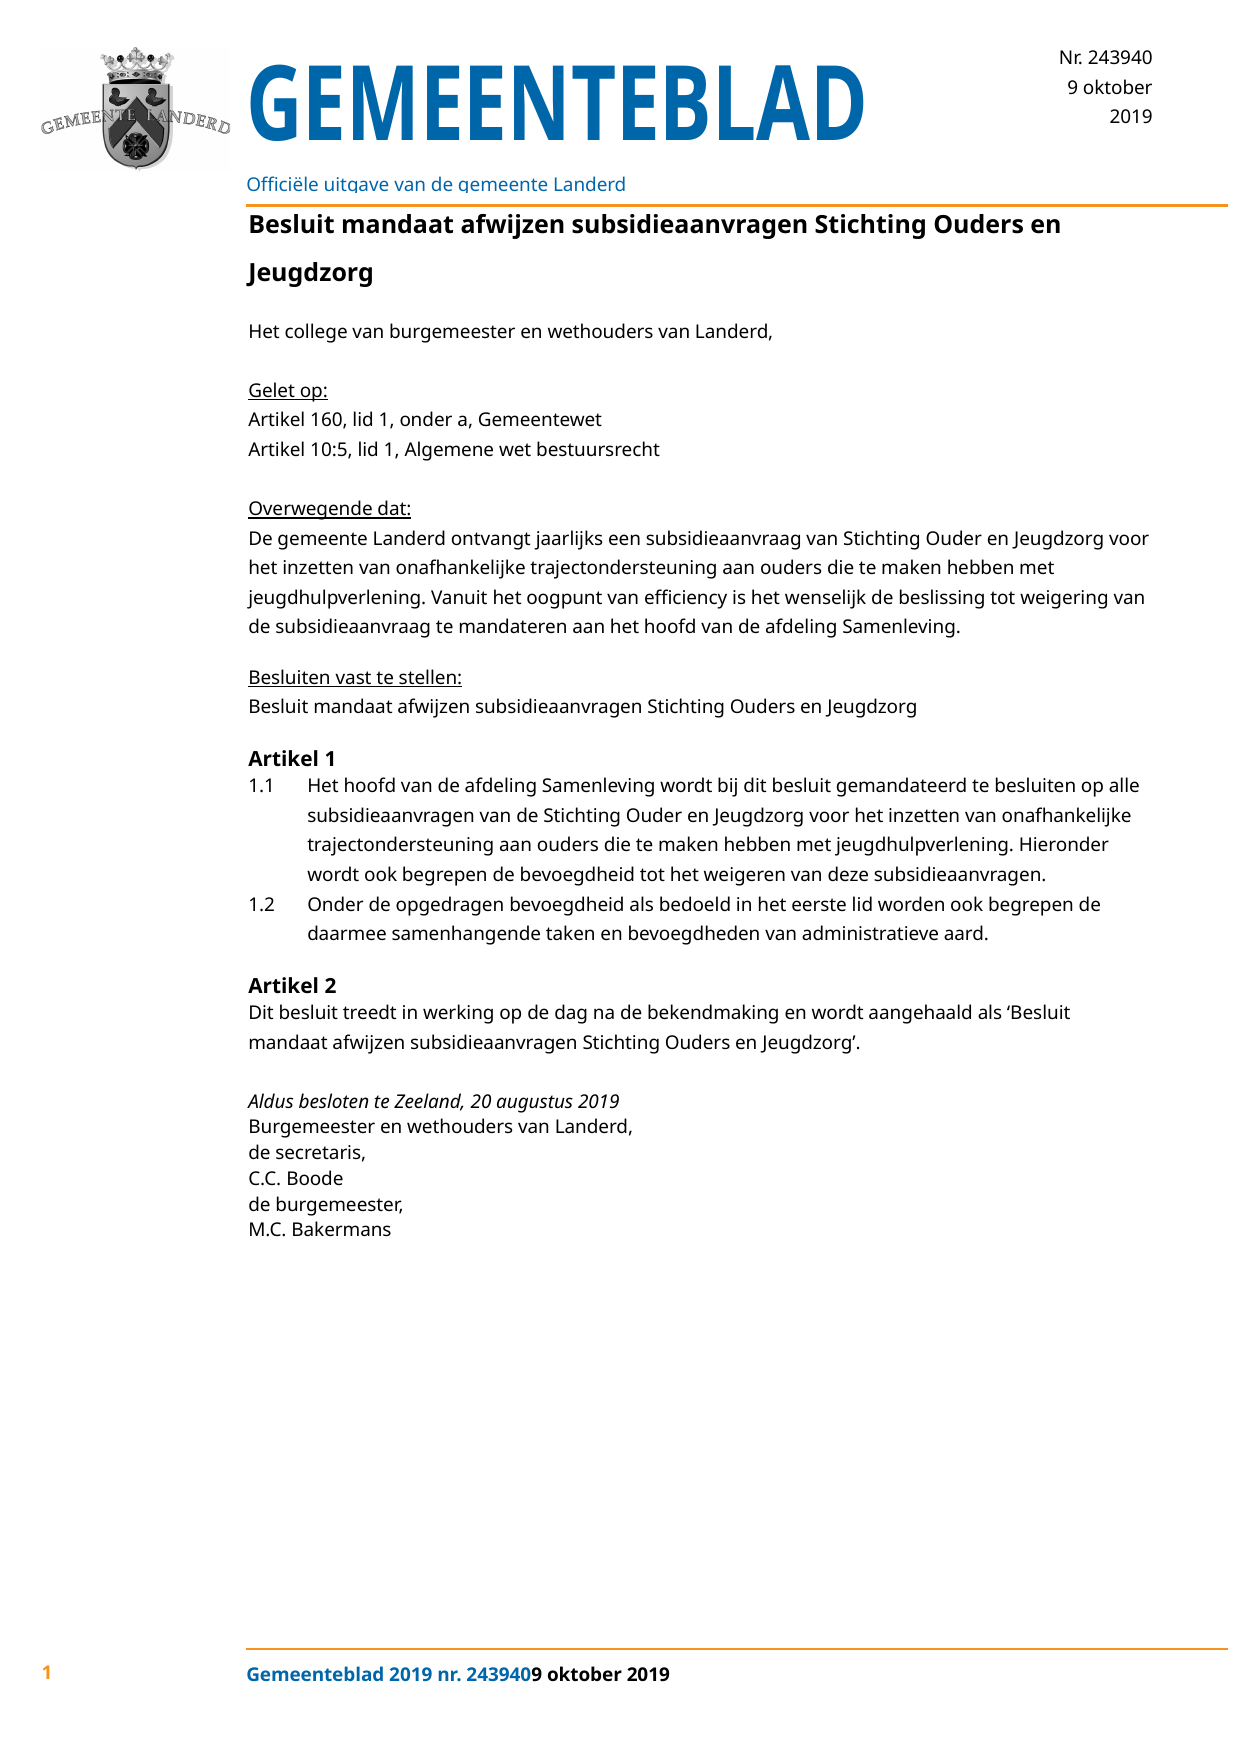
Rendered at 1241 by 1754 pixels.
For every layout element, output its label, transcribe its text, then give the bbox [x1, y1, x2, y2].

text de burgemeester, [248, 1191, 1152, 1217]
text De gemeente Landerd ontvangt jaarlijks een subsidieaanvraag van Stichting Ouder en Jeugdzorg voor het inzetten van onafhankelijke trajectondersteuning aan ouders die te maken hebben met jeugdhulpverlening. Vanuit het oogpunt van efficiency is het wenselijk de beslissing tot weigering van de subsidieaanvraag te mandateren aan het hoofd van de afdeling Samenleving. [248, 525, 1152, 639]
list Onder de opgedragen bevoegdheid als bedoeld in het eerste lid worden ook begrepen de daarmee samenhangende taken en bevoegdheden van administratieve aard. [248, 891, 1152, 946]
text Dit besluit treedt in werking op de dag na de bekendmaking en wordt aangehaald als ‘Besluit mandaat afwijzen subsidieaanvragen Stichting Ouders en Jeugdzorg’. [248, 999, 1152, 1054]
picture [41, 47, 231, 172]
text M.C. Bakermans [248, 1217, 1152, 1242]
text C.C. Boode [248, 1165, 1152, 1191]
text Aldus besloten te Zeeland, 20 augustus 2019 [248, 1088, 1152, 1114]
text Besluit mandaat afwijzen subsidieaanvragen Stichting Ouders en Jeugdzorg [248, 207, 1152, 288]
text de secretaris, [248, 1139, 1152, 1165]
text Overwegende dat: [248, 495, 1152, 521]
text Besluiten vast te stellen: [248, 664, 1152, 690]
text Artikel 2 [248, 971, 1152, 999]
list Het hoofd van de afdeling Samenleving wordt bij dit besluit gemandateerd te besluiten op alle subsidieaanvragen van de Stichting Ouder en Jeugdzorg voor het inzetten van onafhankelijke trajectondersteuning aan ouders die te maken hebben met jeugdhulpverlening. Hieronder wordt ook begrepen de bevoegdheid tot het weigeren van deze subsidieaanvragen. [248, 772, 1152, 887]
text Besluit mandaat afwijzen subsidieaanvragen Stichting Ouders en Jeugdzorg [248, 694, 1152, 719]
text Burgemeester en wethouders van Landerd, [248, 1114, 1152, 1139]
text Artikel 1 [248, 744, 1152, 772]
text Het college van burgemeester en wethouders van Landerd, [248, 318, 1152, 344]
text Artikel 10:5, lid 1, Algemene wet bestuursrecht [248, 436, 1152, 462]
text Artikel 160, lid 1, onder a, Gemeentewet [248, 407, 1152, 432]
text Gelet op: [248, 377, 1152, 403]
